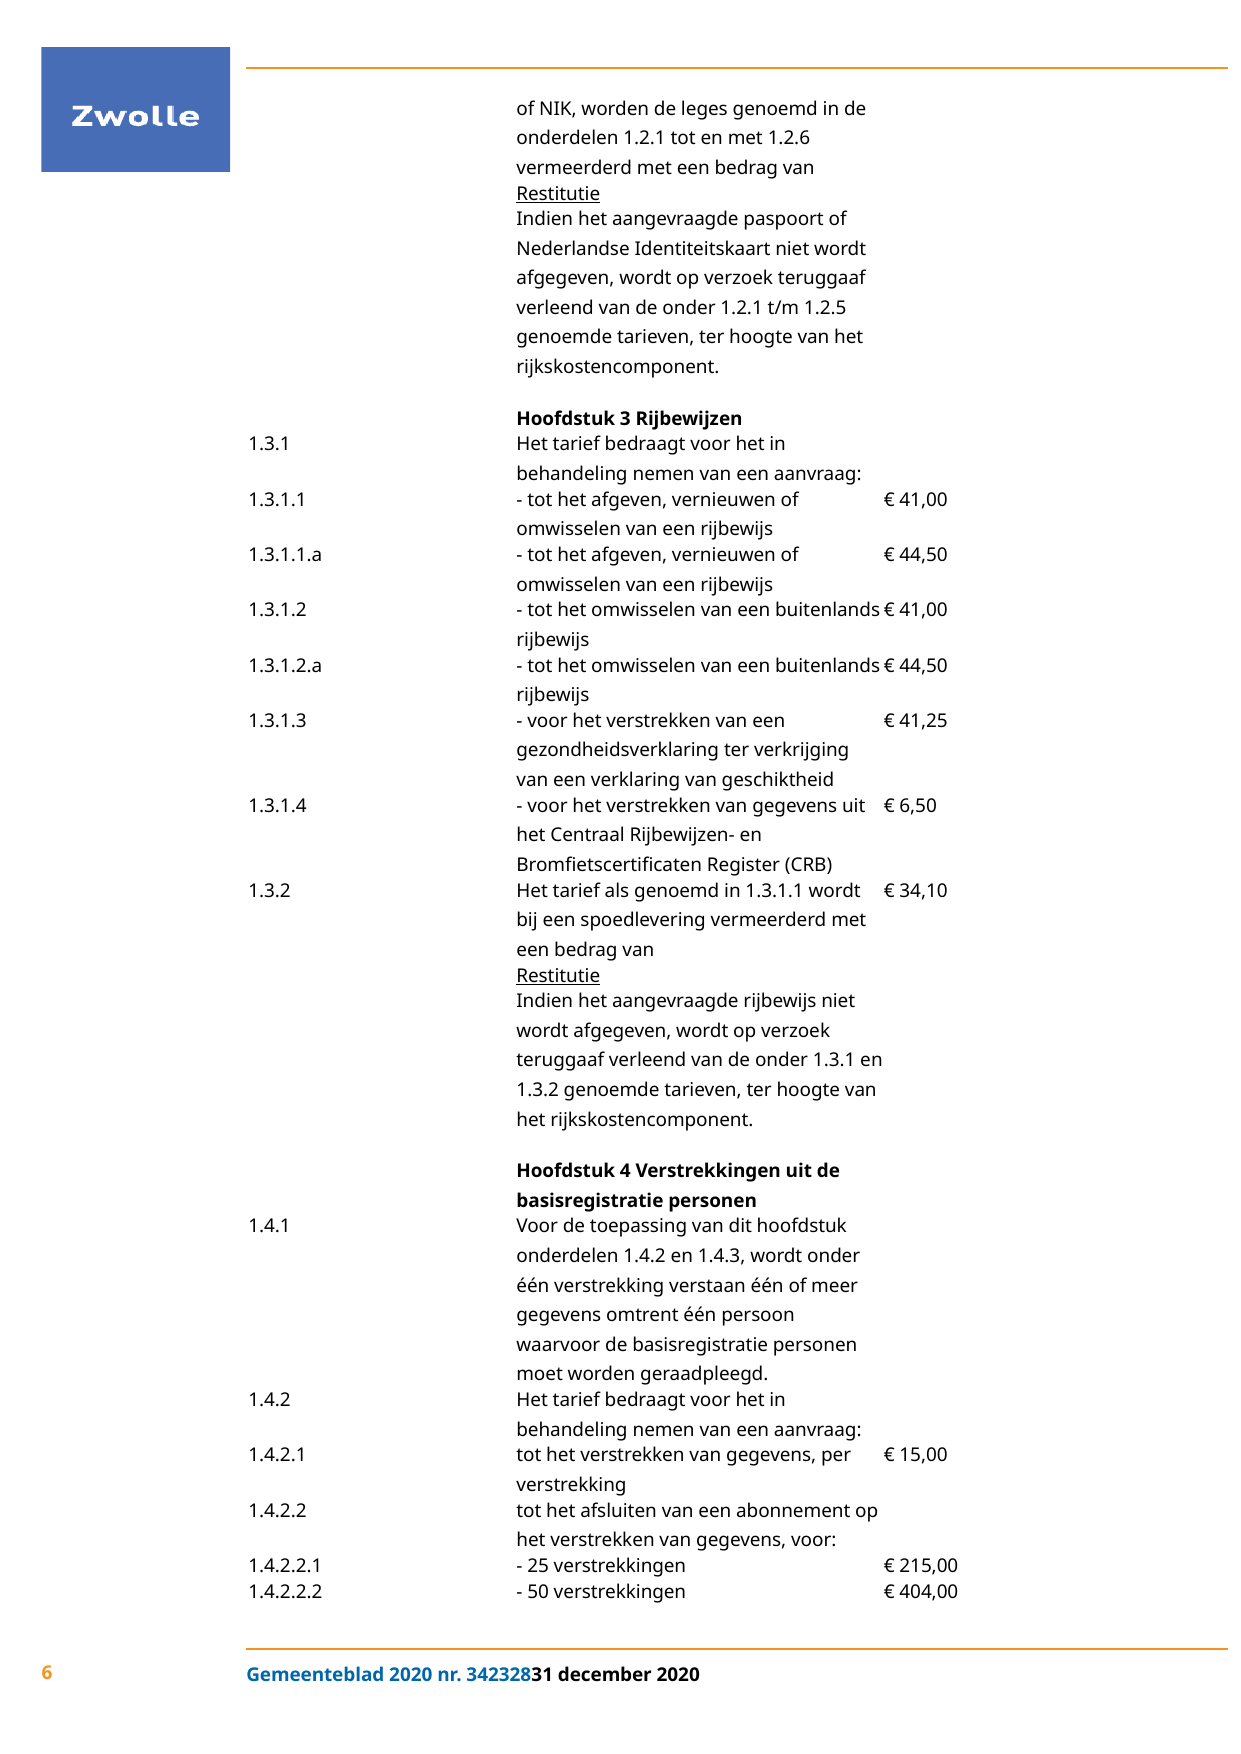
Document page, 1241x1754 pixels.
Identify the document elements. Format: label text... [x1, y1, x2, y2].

table_cell [248, 988, 516, 1132]
table_cell € 44,50 [884, 652, 1152, 707]
table_cell of NIK, worden de leges genoemd in de onderdelen 1.2.1 tot en met 1.2.6 vermeerderd met een bedrag van [516, 95, 883, 180]
table_cell - tot het omwisselen van een buitenlands rijbewijs [516, 652, 883, 707]
table_cell € 15,00 [884, 1442, 1152, 1497]
table_cell - tot het afgeven, vernieuwen of omwisselen van een rijbewijs [516, 541, 883, 596]
table_cell [884, 379, 1152, 405]
table_cell € 41,25 [884, 707, 1152, 792]
table_cell Voor de toepassing van dit hoofdstuk onderdelen 1.4.2 en 1.4.3, wordt onder één verstrekking verstaan één of meer gegevens omtrent één persoon waarvoor de basisregistratie personen moet worden geraadpleegd. [516, 1213, 883, 1386]
table_cell - voor het verstrekken van gegevens uit het Centraal Rijbewijzen- en Bromfietscertificaten Register (CRB) [516, 792, 883, 877]
table_cell [248, 1132, 516, 1157]
table_cell [516, 1132, 883, 1157]
table_cell 1.4.2 [248, 1386, 516, 1442]
table_cell 1.4.2.2.1 [248, 1552, 516, 1578]
table_cell [884, 95, 1152, 180]
table_cell € 34,10 [884, 877, 1152, 962]
table_cell 1.4.1 [248, 1213, 516, 1386]
table_cell - tot het afgeven, vernieuwen of omwisselen van een rijbewijs [516, 486, 883, 541]
table_cell 1.4.2.2.2 [248, 1578, 516, 1604]
table_cell [884, 180, 1152, 205]
table_cell tot het verstrekken van gegevens, per verstrekking [516, 1442, 883, 1497]
table_cell Restitutie [516, 962, 883, 987]
table_cell € 6,50 [884, 792, 1152, 877]
table_cell 1.4.2.2 [248, 1497, 516, 1552]
table_cell - 50 verstrekkingen [516, 1578, 883, 1604]
table_cell € 41,00 [884, 486, 1152, 541]
table_cell Hoofdstuk 4 Verstrekkingen uit de basisregistratie personen [516, 1157, 883, 1213]
table_cell € 41,00 [884, 596, 1152, 652]
table_cell [248, 405, 516, 431]
picture [41, 47, 231, 172]
table_cell Indien het aangevraagde rijbewijs niet wordt afgegeven, wordt op verzoek teruggaaf verleend van de onder 1.3.1 en 1.3.2 genoemde tarieven, ter hoogte van het rijkskostencomponent. [516, 988, 883, 1132]
table_cell Het tarief bedraagt voor het in behandeling nemen van een aanvraag: [516, 1386, 883, 1442]
table_cell [248, 1157, 516, 1213]
table_cell [248, 379, 516, 405]
table_cell 1.3.1.1.a [248, 541, 516, 596]
table_cell [884, 1497, 1152, 1552]
table_cell - voor het verstrekken van een gezondheidsverklaring ter verkrijging van een verklaring van geschiktheid [516, 707, 883, 792]
table_cell [884, 988, 1152, 1132]
table_cell tot het afsluiten van een abonnement op het verstrekken van gegevens, voor: [516, 1497, 883, 1552]
table_cell [248, 962, 516, 987]
table_cell [884, 1157, 1152, 1213]
table_cell 1.3.2 [248, 877, 516, 962]
table_cell [248, 205, 516, 379]
table_cell Indien het aangevraagde paspoort of Nederlandse Identiteitskaart niet wordt afgegeven, wordt op verzoek teruggaaf verleend van de onder 1.2.1 t/m 1.2.5 genoemde tarieven, ter hoogte van het rijkskostencomponent. [516, 205, 883, 379]
table_cell Hoofdstuk 3 Rijbewijzen [516, 405, 883, 431]
table_cell Restitutie [516, 180, 883, 205]
table_cell € 404,00 [884, 1578, 1152, 1604]
table_cell [884, 205, 1152, 379]
table_cell 1.3.1 [248, 431, 516, 486]
table_cell [884, 962, 1152, 987]
table_cell [516, 379, 883, 405]
table_cell € 44,50 [884, 541, 1152, 596]
table_cell 1.3.1.2 [248, 596, 516, 652]
table_cell [248, 95, 516, 180]
table_cell - 25 verstrekkingen [516, 1552, 883, 1578]
table_cell € 215,00 [884, 1552, 1152, 1578]
table_cell [884, 1386, 1152, 1442]
table_cell Het tarief als genoemd in 1.3.1.1 wordt bij een spoedlevering vermeerderd met een bedrag van [516, 877, 883, 962]
table_cell [884, 405, 1152, 431]
table_cell Het tarief bedraagt voor het in behandeling nemen van een aanvraag: [516, 431, 883, 486]
table_cell [248, 180, 516, 205]
table_cell [884, 1132, 1152, 1157]
table_cell - tot het omwisselen van een buitenlands rijbewijs [516, 596, 883, 652]
table_cell 1.3.1.3 [248, 707, 516, 792]
table_cell [884, 1213, 1152, 1386]
table_cell [884, 431, 1152, 486]
table_cell 1.3.1.1 [248, 486, 516, 541]
table_cell 1.3.1.4 [248, 792, 516, 877]
table_cell 1.3.1.2.a [248, 652, 516, 707]
table_cell 1.4.2.1 [248, 1442, 516, 1497]
